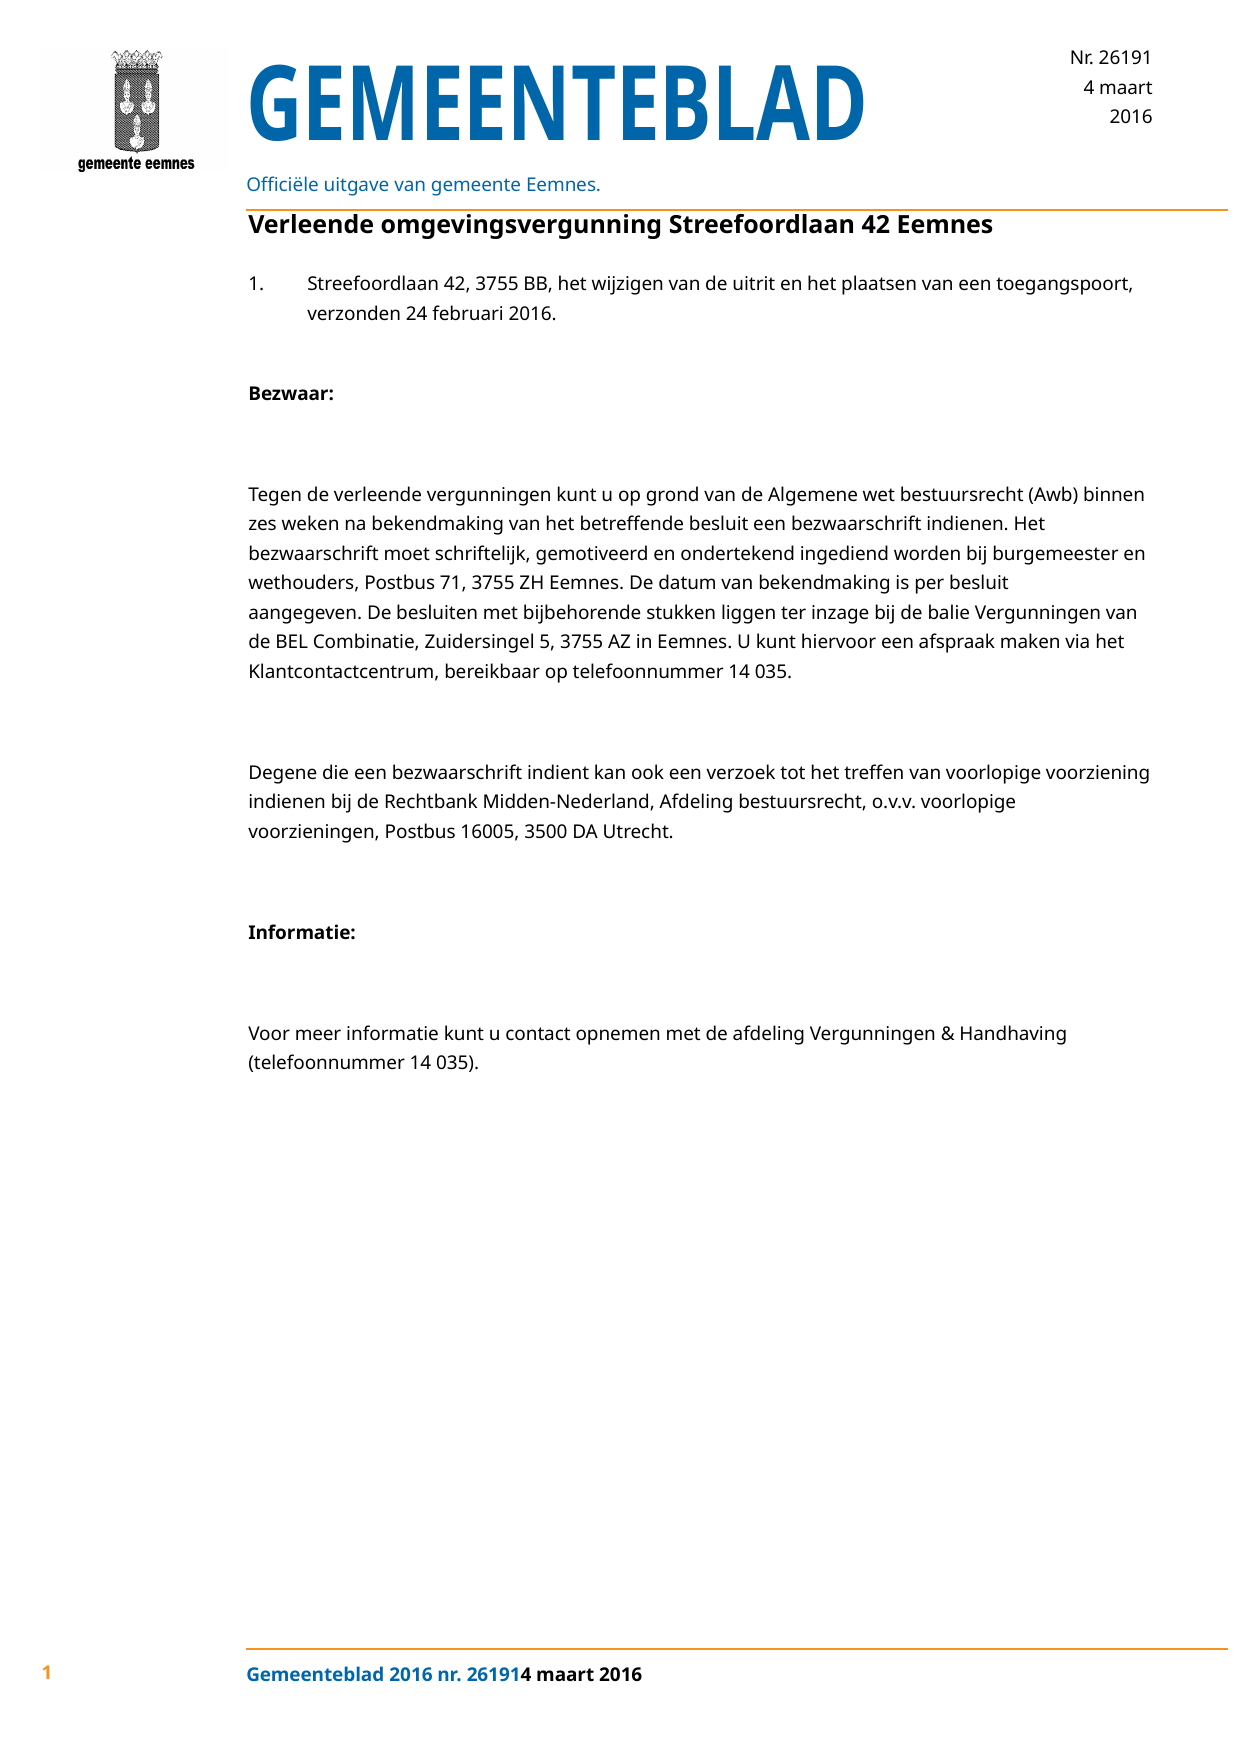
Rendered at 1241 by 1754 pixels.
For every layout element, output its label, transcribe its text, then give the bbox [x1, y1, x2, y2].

text Tegen de verleende vergunningen kunt u op grond van de Algemene wet bestuursrecht (Awb) binnen zes weken na bekendmaking van het betreffende besluit een bezwaarschrift indienen. Het bezwaarschrift moet schriftelijk, gemotiveerd en ondertekend ingediend worden bij burgemeester en wethouders, Postbus 71, 3755 ZH Eemnes. De datum van bekendmaking is per besluit aangegeven. De besluiten met bijbehorende stukken liggen ter inzage bij de balie Vergunningen van de BEL Combinatie, Zuidersingel 5, 3755 AZ in Eemnes. U kunt hiervoor een afspraak maken via het Klantcontactcentrum, bereikbaar op telefoonnummer 14 035. [248, 481, 1152, 684]
text Voor meer informatie kunt u contact opnemen met de afdeling Vergunningen & Handhaving (telefoonnummer 14 035). [248, 1020, 1152, 1075]
text Degene die een bezwaarschrift indient kan ook een verzoek tot het treffen van voorlopige voorziening indienen bij de Rechtbank Midden-Nederland, Afdeling bestuursrecht, o.v.v. voorlopige voorzieningen, Postbus 16005, 3500 DA Utrecht. [248, 759, 1152, 844]
text Bezwaar: [248, 380, 1152, 406]
picture [41, 47, 231, 172]
list Streefoordlaan 42, 3755 BB, het wijzigen van de uitrit en het plaatsen van een toegangspoort, verzonden 24 februari 2016. [248, 270, 1152, 326]
text Verleende omgevingsvergunning Streefoordlaan 42 Eemnes [248, 211, 1152, 241]
text Informatie: [248, 919, 1152, 945]
